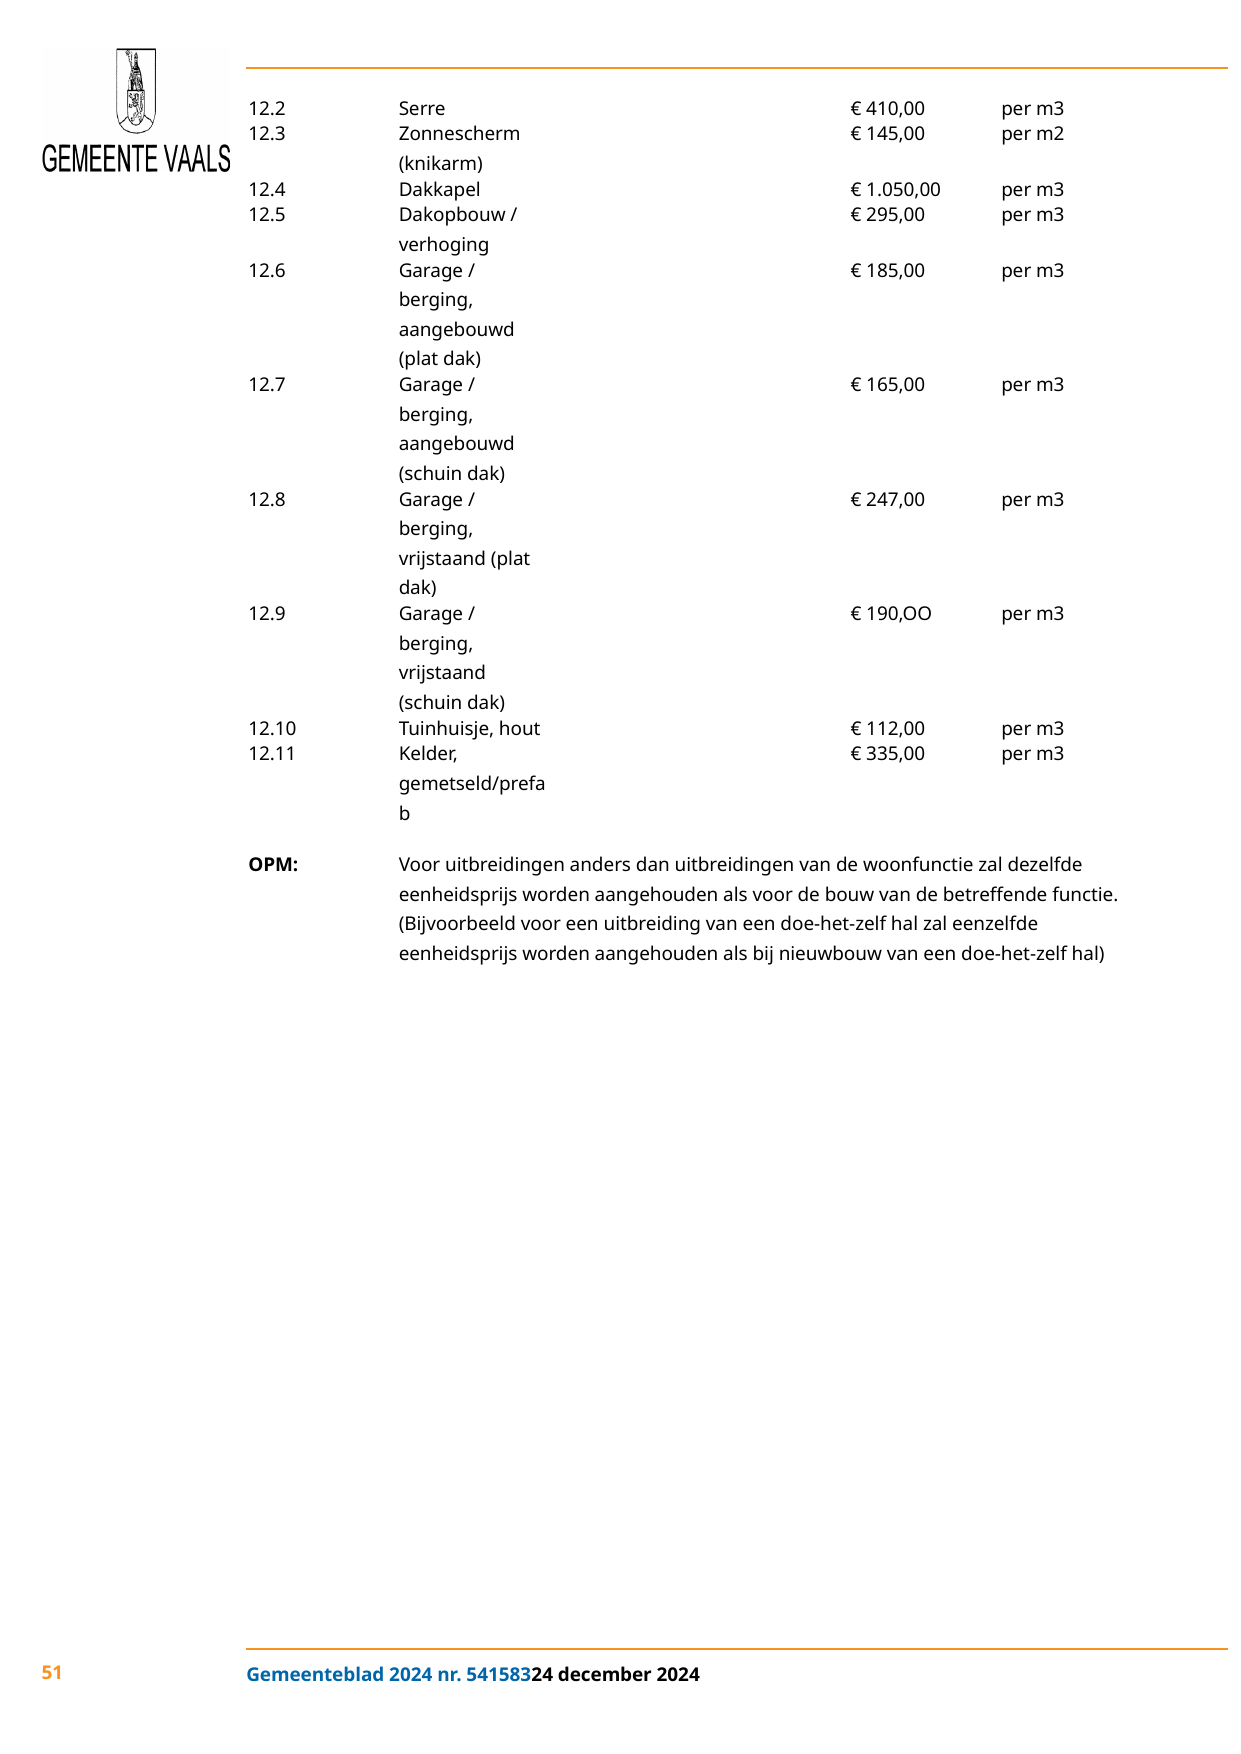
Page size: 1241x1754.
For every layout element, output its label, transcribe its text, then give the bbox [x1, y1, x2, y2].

table_cell [700, 825, 850, 851]
table_cell [700, 371, 850, 486]
table_cell Zonnescherm (knikarm) [399, 121, 549, 176]
table_cell OPM: [248, 851, 398, 966]
table_cell Dakkapel [399, 176, 549, 202]
table_cell [549, 257, 700, 371]
table_cell 12.8 [248, 486, 398, 600]
table_cell per m3 [1001, 95, 1152, 121]
table_cell [549, 825, 700, 851]
table_cell [850, 825, 1001, 851]
table_cell € 1.050,00 [850, 176, 1001, 202]
table_cell € 335,00 [850, 741, 1001, 825]
table_cell [700, 600, 850, 715]
table_cell € 185,00 [850, 257, 1001, 371]
table_cell per m3 [1001, 371, 1152, 486]
table_cell [549, 486, 700, 600]
table_cell [549, 371, 700, 486]
table_cell 12.7 [248, 371, 398, 486]
table_cell 12.6 [248, 257, 398, 371]
table_cell [700, 95, 850, 121]
table_cell 12.5 [248, 202, 398, 257]
table_cell [700, 486, 850, 600]
table_cell [549, 202, 700, 257]
table_cell Garage / berging, aangebouwd (plat dak) [399, 257, 549, 371]
table_cell [700, 202, 850, 257]
table_cell [399, 825, 549, 851]
table_cell € 247,00 [850, 486, 1001, 600]
table_cell per m2 [1001, 121, 1152, 176]
table_cell [700, 715, 850, 741]
table_cell per m3 [1001, 715, 1152, 741]
table_cell [549, 95, 700, 121]
table_cell 12.11 [248, 741, 398, 825]
table_cell Voor uitbreidingen anders dan uitbreidingen van de woonfunctie zal dezelfde eenheidsprijs worden aangehouden als voor de bouw van de betreffende functie. (Bijvoorbeeld voor een uitbreiding van een doe-het-zelf hal zal eenzelfde eenheidsprijs worden aangehouden als bij nieuwbouw van een doe-het-zelf hal) [399, 851, 1152, 966]
table_cell Dakopbouw / verhoging [399, 202, 549, 257]
table_cell € 165,00 [850, 371, 1001, 486]
picture [41, 47, 231, 172]
table_cell Garage / berging, aangebouwd (schuin dak) [399, 371, 549, 486]
table_cell € 112,00 [850, 715, 1001, 741]
table_cell 12.2 [248, 95, 398, 121]
table_cell per m3 [1001, 257, 1152, 371]
table_cell per m3 [1001, 176, 1152, 202]
table_cell € 410,00 [850, 95, 1001, 121]
table_cell 12.3 [248, 121, 398, 176]
table_cell per m3 [1001, 741, 1152, 825]
table_cell [549, 715, 700, 741]
table_cell Tuinhuisje, hout [399, 715, 549, 741]
table_cell [1001, 825, 1152, 851]
table_cell per m3 [1001, 202, 1152, 257]
table_cell [700, 121, 850, 176]
table_cell Garage / berging, vrijstaand (plat dak) [399, 486, 549, 600]
table_cell € 295,00 [850, 202, 1001, 257]
table_cell [549, 176, 700, 202]
table_cell € 190,OO [850, 600, 1001, 715]
table_cell [700, 257, 850, 371]
table_cell [700, 741, 850, 825]
table_cell [549, 600, 700, 715]
table_cell [549, 741, 700, 825]
table_cell per m3 [1001, 600, 1152, 715]
table_cell per m3 [1001, 486, 1152, 600]
table_cell Serre [399, 95, 549, 121]
table_cell Kelder, gemetseld/prefab [399, 741, 549, 825]
table_cell 12.9 [248, 600, 398, 715]
table_cell Garage / berging, vrijstaand (schuin dak) [399, 600, 549, 715]
table_cell 12.10 [248, 715, 398, 741]
table_cell [549, 121, 700, 176]
table_cell [248, 825, 398, 851]
table_cell € 145,00 [850, 121, 1001, 176]
table_cell [700, 176, 850, 202]
table_cell 12.4 [248, 176, 398, 202]
